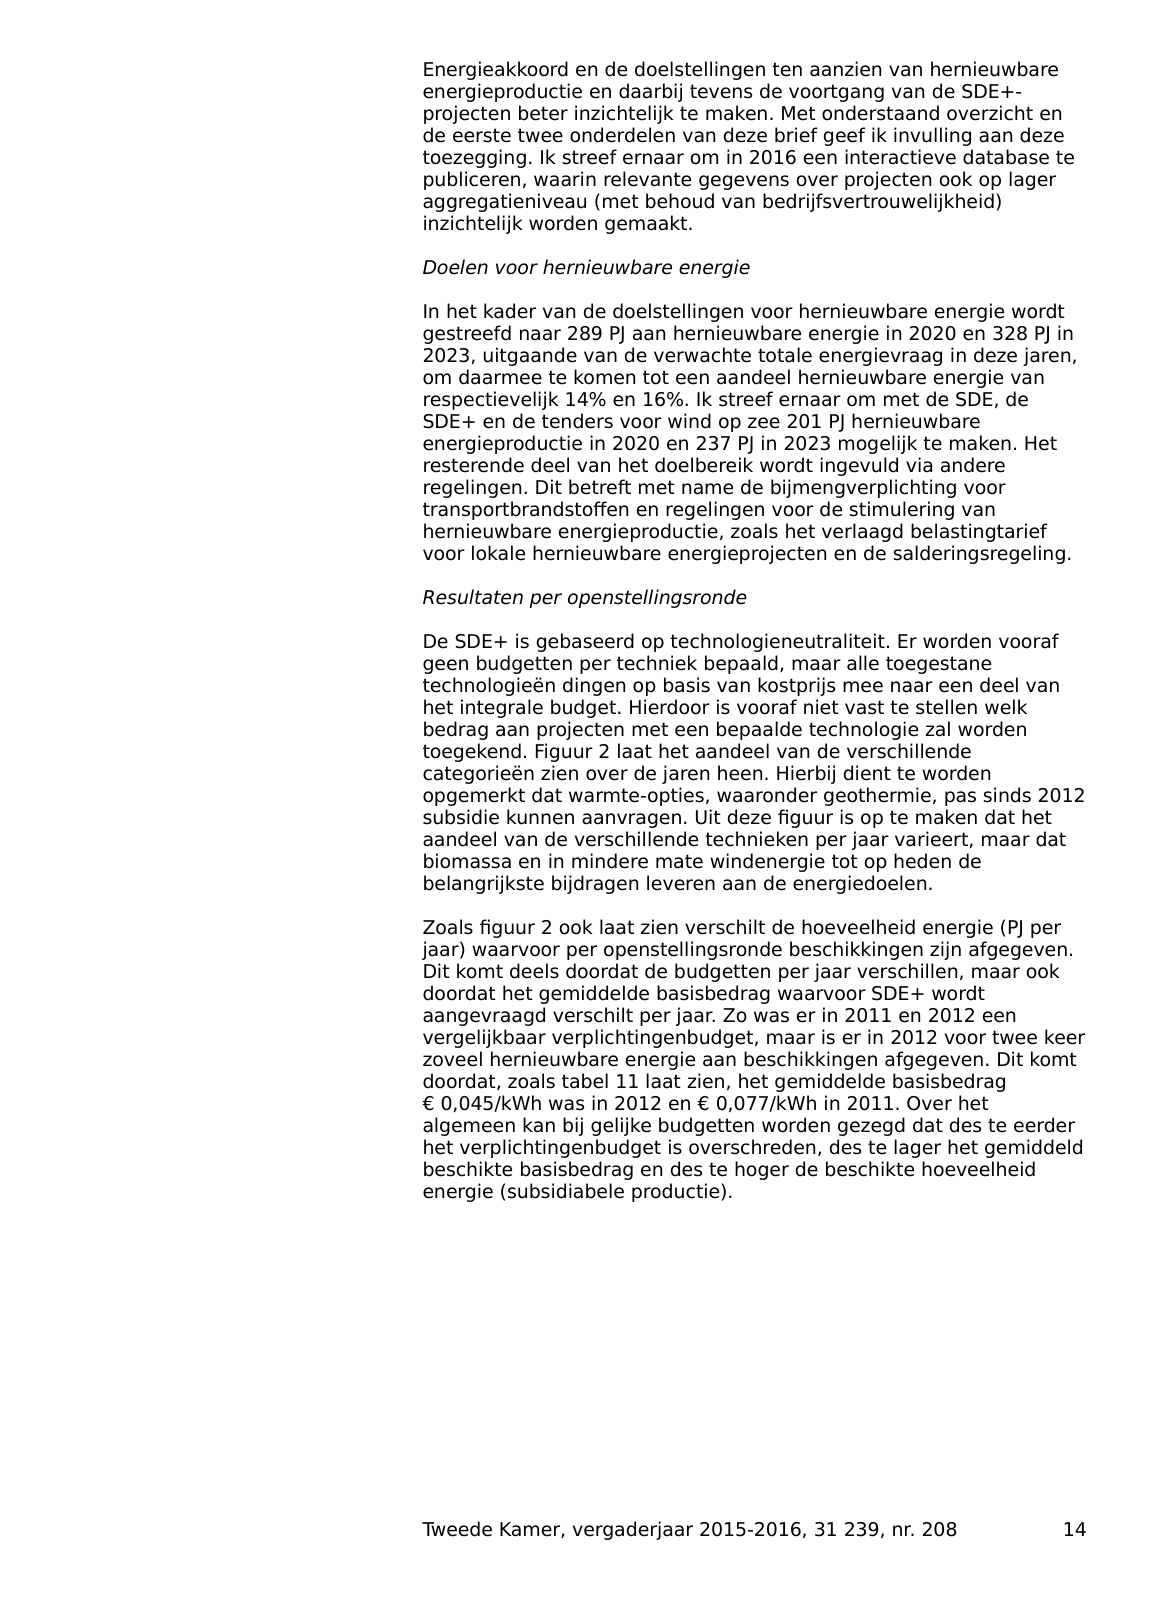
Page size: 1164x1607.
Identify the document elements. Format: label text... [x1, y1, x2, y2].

text Energieakkoord en de doelstellingen ten aanzien van hernieuwbare energieproductie en daarbij tevens de voortgang van de SDE+-projecten beter inzichtelijk te maken. Met onderstaand overzicht en de eerste twee onderdelen van deze brief geef ik invulling aan deze toezegging. Ik streef ernaar om in 2016 een interactieve database te publiceren, waarin relevante gegevens over projecten ook op lager aggregatieniveau (met behoud van bedrijfsvertrouwelijkheid) inzichtelijk worden gemaakt. [422, 59, 1087, 235]
text De SDE+ is gebaseerd op technologieneutraliteit. Er worden vooraf geen budgetten per techniek bepaald, maar alle toegestane technologieën dingen op basis van kostprijs mee naar een deel van het integrale budget. Hierdoor is vooraf niet vast te stellen welk bedrag aan projecten met een bepaalde technologie zal worden toegekend. Figuur 2 laat het aandeel van de verschillende categorieën zien over de jaren heen. Hierbij dient te worden opgemerkt dat warmte-opties, waaronder geothermie, pas sinds 2012 subsidie kunnen aanvragen. Uit deze figuur is op te maken dat het aandeel van de verschillende technieken per jaar varieert, maar dat biomassa en in mindere mate windenergie tot op heden de belangrijkste bijdragen leveren aan de energiedoelen. [422, 631, 1087, 895]
subtitle Doelen voor hernieuwbare energie [422, 257, 1087, 279]
subtitle Resultaten per openstellingsronde [422, 587, 1087, 609]
text Zoals figuur 2 ook laat zien verschilt de hoeveelheid energie (PJ per jaar) waarvoor per openstellingsronde beschikkingen zijn afgegeven. Dit komt deels doordat de budgetten per jaar verschillen, maar ook doordat het gemiddelde basisbedrag waarvoor SDE+ wordt aangevraagd verschilt per jaar. Zo was er in 2011 en 2012 een vergelijkbaar verplichtingenbudget, maar is er in 2012 voor twee keer zoveel hernieuwbare energie aan beschikkingen afgegeven. Dit komt doordat, zoals tabel 11 laat zien, het gemiddelde basisbedrag € 0,045/kWh was in 2012 en € 0,077/kWh in 2011. Over het algemeen kan bij gelijke budgetten worden gezegd dat des te eerder het verplichtingenbudget is overschreden, des te lager het gemiddeld beschikte basisbedrag en des te hoger de beschikte hoeveelheid energie (subsidiabele productie). [422, 917, 1087, 1203]
text In het kader van de doelstellingen voor hernieuwbare energie wordt gestreefd naar 289 PJ aan hernieuwbare energie in 2020 en 328 PJ in 2023, uitgaande van de verwachte totale energievraag in deze jaren, om daarmee te komen tot een aandeel hernieuwbare energie van respectievelijk 14% en 16%. Ik streef ernaar om met de SDE, de SDE+ en de tenders voor wind op zee 201 PJ hernieuwbare energieproductie in 2020 en 237 PJ in 2023 mogelijk te maken. Het resterende deel van het doelbereik wordt ingevuld via andere regelingen. Dit betreft met name de bijmengverplichting voor transportbrandstoffen en regelingen voor de stimulering van hernieuwbare energieproductie, zoals het verlaagd belastingtarief voor lokale hernieuwbare energieprojecten en de salderingsregeling. [422, 301, 1087, 565]
